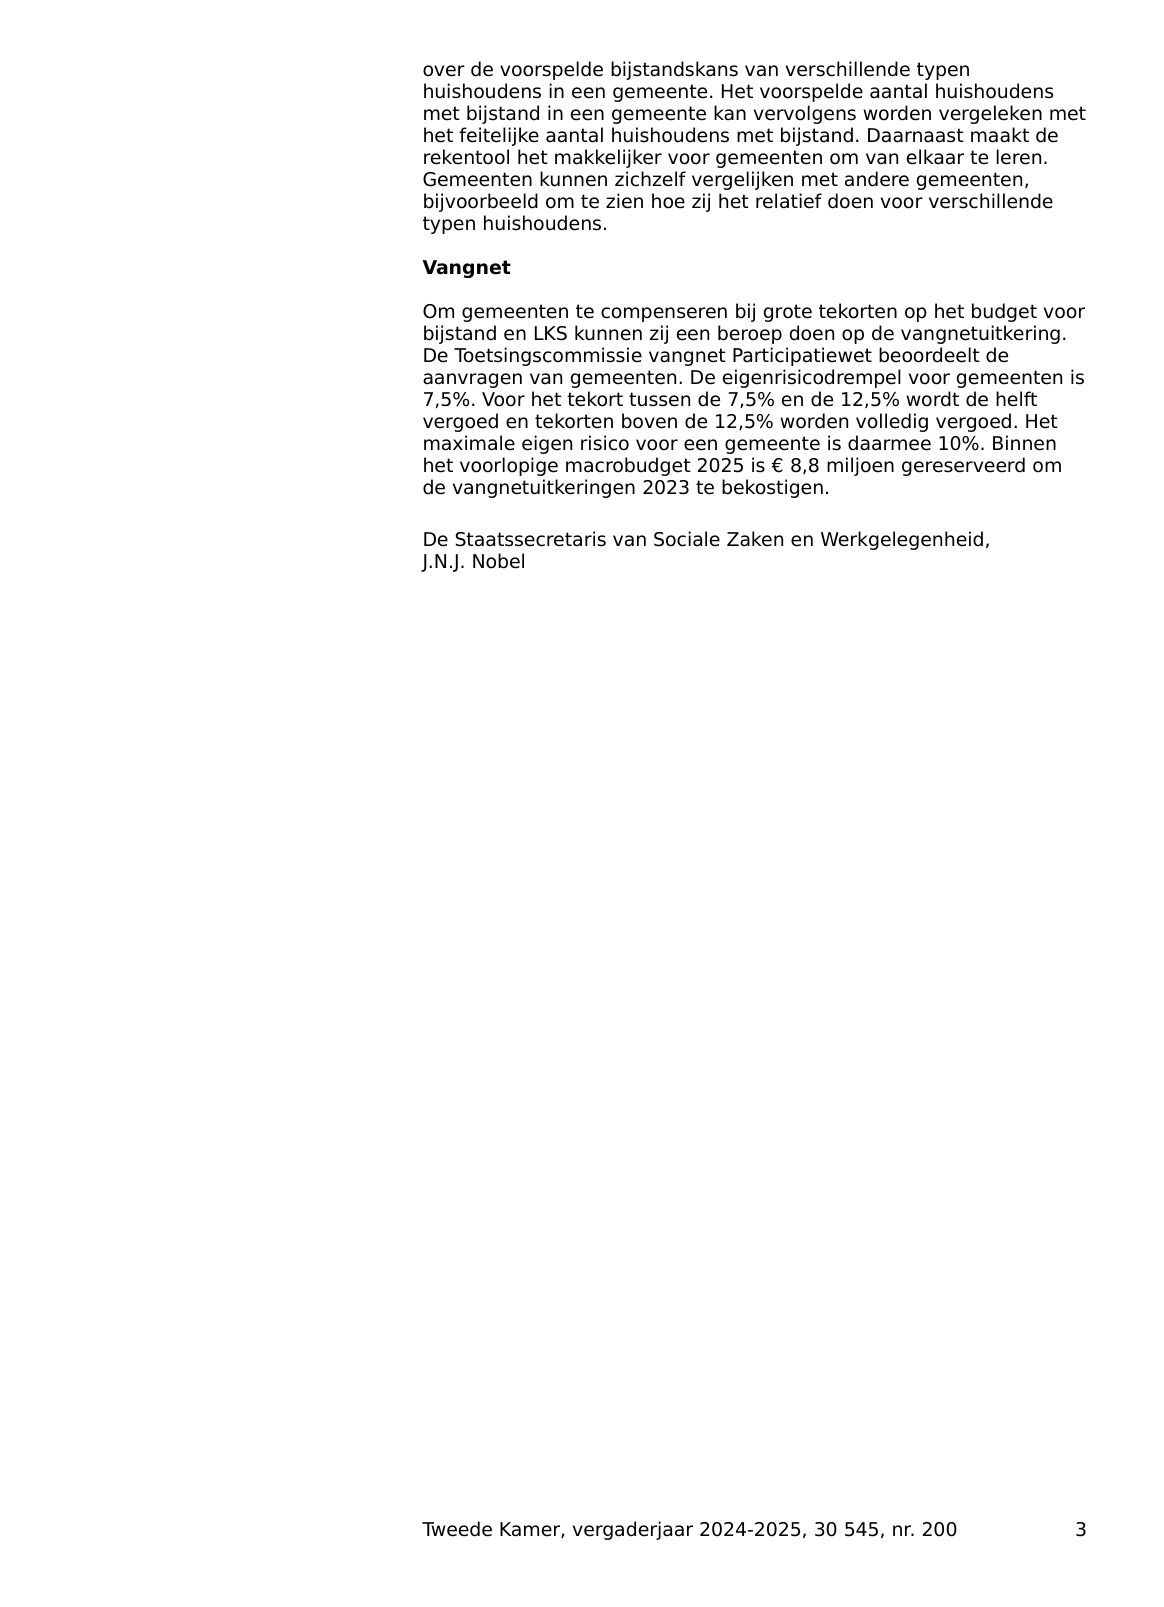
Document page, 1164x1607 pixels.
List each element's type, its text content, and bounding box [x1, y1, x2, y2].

text over de voorspelde bijstandskans van verschillende typen huishoudens in een gemeente. Het voorspelde aantal huishoudens met bijstand in een gemeente kan vervolgens worden vergeleken met het feitelijke aantal huishoudens met bijstand. Daarnaast maakt de rekentool het makkelijker voor gemeenten om van elkaar te leren. Gemeenten kunnen zichzelf vergelijken met andere gemeenten, bijvoorbeeld om te zien hoe zij het relatief doen voor verschillende typen huishoudens. [422, 59, 1087, 235]
subtitle Vangnet [422, 257, 1087, 279]
text De Staatssecretaris van Sociale Zaken en Werkgelegenheid, J.N.J. Nobel [422, 529, 1087, 573]
text Om gemeenten te compenseren bij grote tekorten op het budget voor bijstand en LKS kunnen zij een beroep doen op de vangnetuitkering. De Toetsingscommissie vangnet Participatiewet beoordeelt de aanvragen van gemeenten. De eigenrisicodrempel voor gemeenten is 7,5%. Voor het tekort tussen de 7,5% en de 12,5% wordt de helft vergoed en tekorten boven de 12,5% worden volledig vergoed. Het maximale eigen risico voor een gemeente is daarmee 10%. Binnen het voorlopige macrobudget 2025 is € 8,8 miljoen gereserveerd om de vangnetuitkeringen 2023 te bekostigen. [422, 301, 1087, 499]
